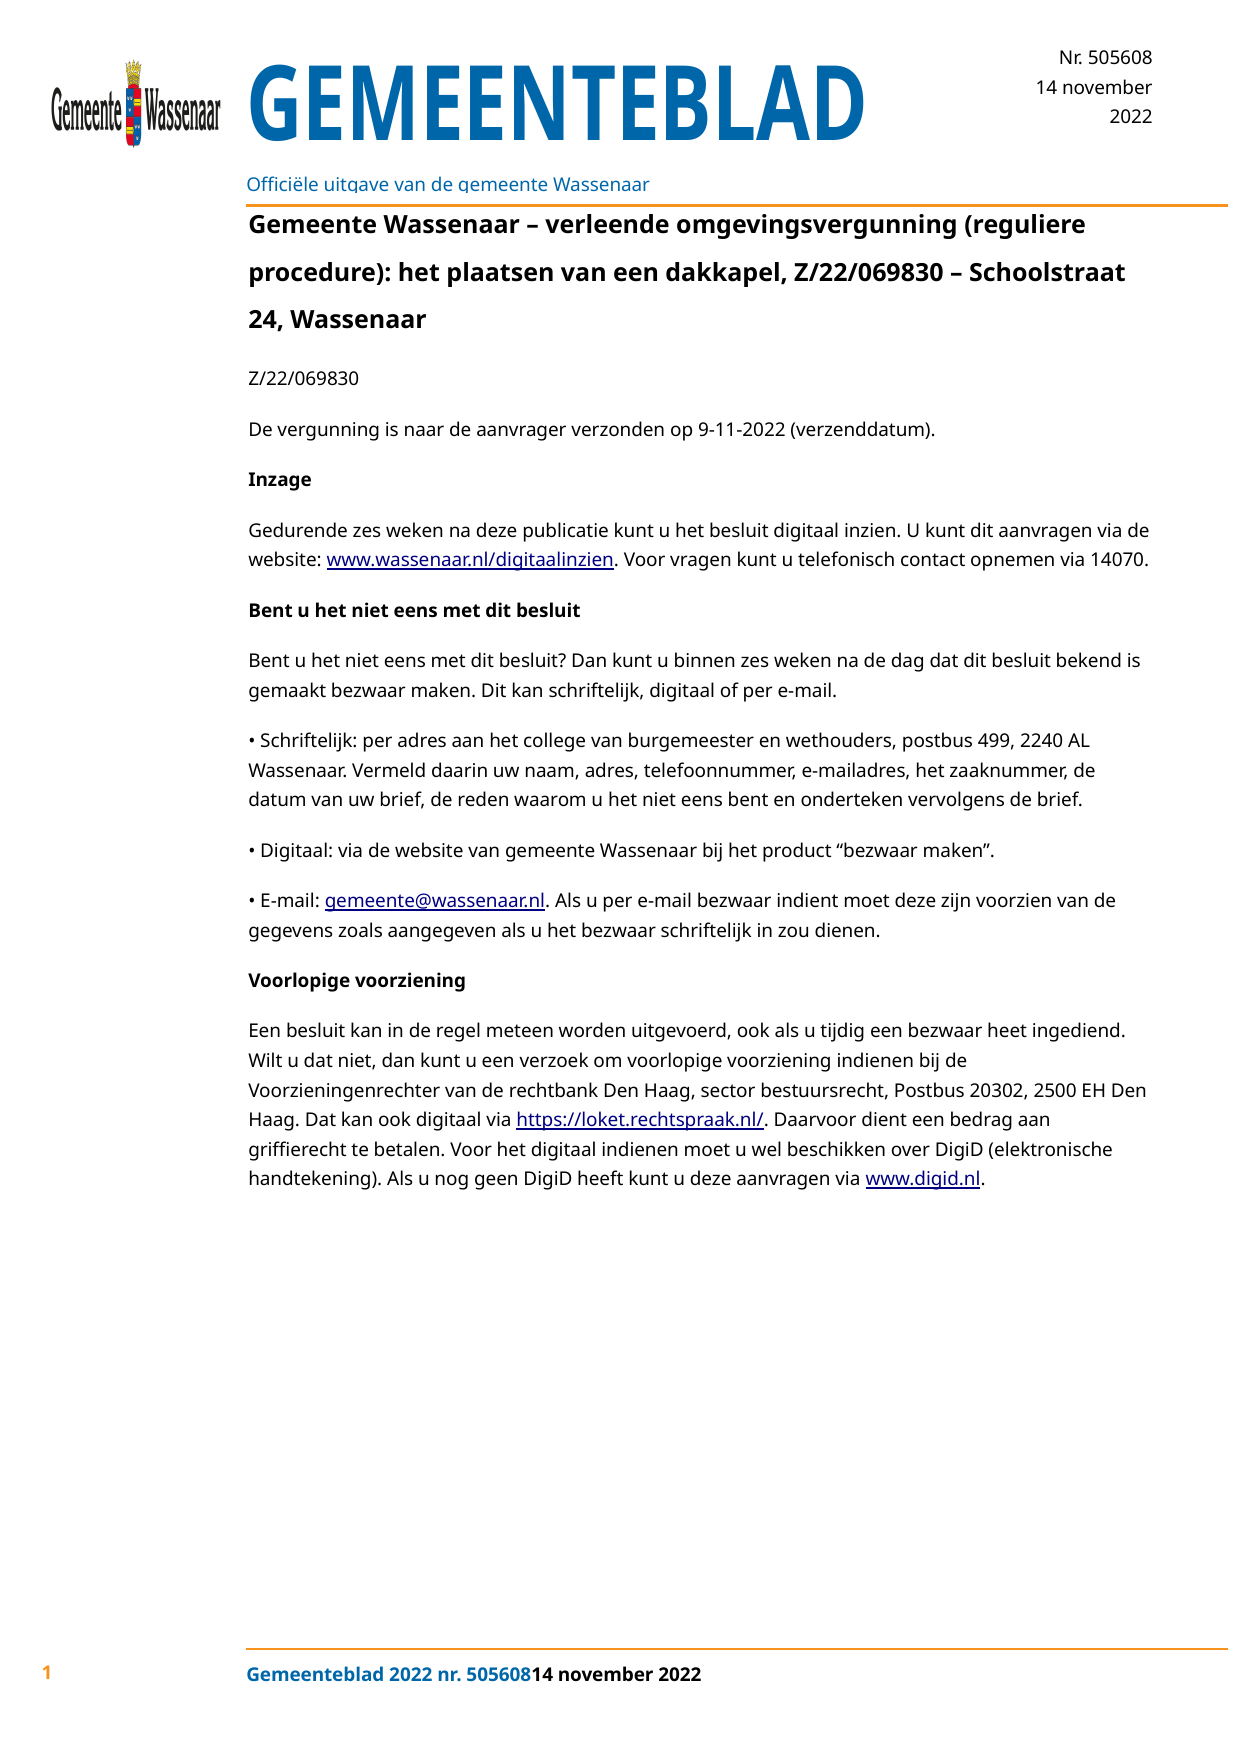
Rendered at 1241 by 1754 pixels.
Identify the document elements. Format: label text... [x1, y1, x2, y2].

text Gemeente Wassenaar – verleende omgevingsvergunning (reguliere procedure): het plaatsen van een dakkapel, Z/22/069830 – Schoolstraat 24, Wassenaar [248, 207, 1152, 336]
picture [41, 47, 231, 172]
text Voorlopige voorziening [248, 967, 1152, 993]
text • Schriftelijk: per adres aan het college van burgemeester en wethouders, postbus 499, 2240 AL Wassenaar. Vermeld daarin uw naam, adres, telefoonnummer, e-mailadres, het zaaknummer, de datum van uw brief, de reden waarom u het niet eens bent en onderteken vervolgens de brief. [248, 727, 1152, 812]
text De vergunning is naar de aanvrager verzonden op 9-11-2022 (verzenddatum). [248, 416, 1152, 442]
text • E-mail: gemeente@wassenaar.nl. Als u per e-mail bezwaar indient moet deze zijn voorzien van de gegevens zoals aangegeven als u het bezwaar schriftelijk in zou dienen. [248, 887, 1152, 942]
text Een besluit kan in de regel meteen worden uitgevoerd, ook als u tijdig een bezwaar heet ingediend. Wilt u dat niet, dan kunt u een verzoek om voorlopige voorziening indienen bij de Voorzieningenrechter van de rechtbank Den Haag, sector bestuursrecht, Postbus 20302, 2500 EH Den Haag. Dat kan ook digitaal via https://loket.rechtspraak.nl/. Daarvoor dient een bedrag aan griffierecht te betalen. Voor het digitaal indienen moet u wel beschikken over DigiD (elektronische handtekening). Als u nog geen DigiD heeft kunt u deze aanvragen via www.digid.nl. [248, 1018, 1152, 1191]
text Z/22/069830 [248, 366, 1152, 391]
text Bent u het niet eens met dit besluit [248, 597, 1152, 622]
text Gedurende zes weken na deze publicatie kunt u het besluit digitaal inzien. U kunt dit aanvragen via de website: www.wassenaar.nl/digitaalinzien. Voor vragen kunt u telefonisch contact opnemen via 14070. [248, 517, 1152, 572]
text • Digitaal: via de website van gemeente Wassenaar bij het product “bezwaar maken”. [248, 837, 1152, 862]
text Bent u het niet eens met dit besluit? Dan kunt u binnen zes weken na de dag dat dit besluit bekend is gemaakt bezwaar maken. Dit kan schriftelijk, digitaal of per e-mail. [248, 647, 1152, 702]
text Inzage [248, 466, 1152, 492]
